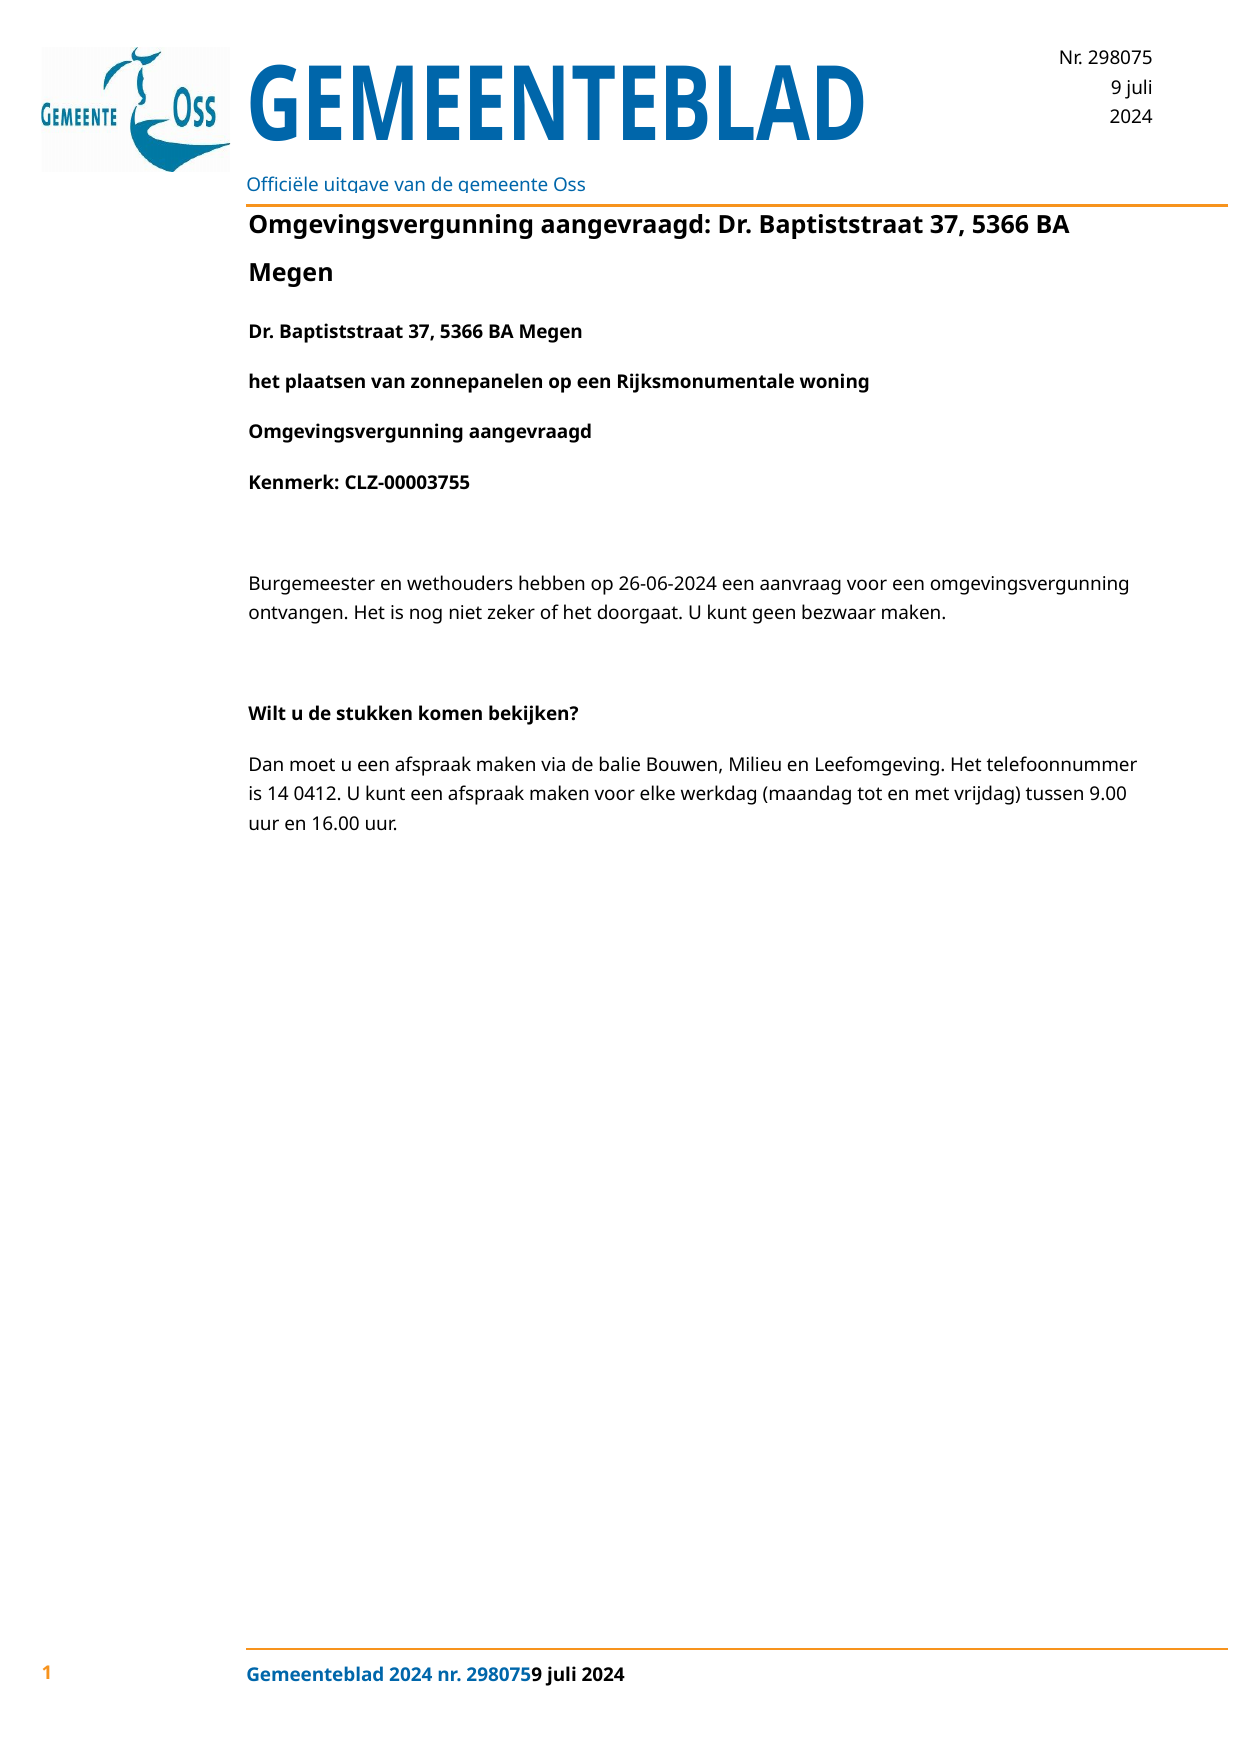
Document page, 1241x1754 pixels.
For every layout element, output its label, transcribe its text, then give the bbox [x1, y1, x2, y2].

text het plaatsen van zonnepanelen op een Rijksmonumentale woning [248, 368, 1152, 394]
text Burgemeester en wethouders hebben op 26-06-2024 een aanvraag voor een omgevingsvergunning ontvangen. Het is nog niet zeker of het doorgaat. U kunt geen bezwaar maken. [248, 570, 1152, 625]
picture [41, 47, 231, 172]
text Wilt u de stukken komen bekijken? [248, 700, 1152, 726]
text Dan moet u een afspraak maken via de balie Bouwen, Milieu en Leefomgeving. Het telefoonnummer is 14 0412. U kunt een afspraak maken voor elke werkdag (maandag tot en met vrijdag) tussen 9.00 uur en 16.00 uur. [248, 751, 1152, 836]
text Kenmerk: CLZ-00003755 [248, 469, 1152, 495]
text Omgevingsvergunning aangevraagd [248, 419, 1152, 444]
text Dr. Baptiststraat 37, 5366 BA Megen [248, 318, 1152, 344]
text Omgevingsvergunning aangevraagd: Dr. Baptiststraat 37, 5366 BA Megen [248, 207, 1152, 288]
